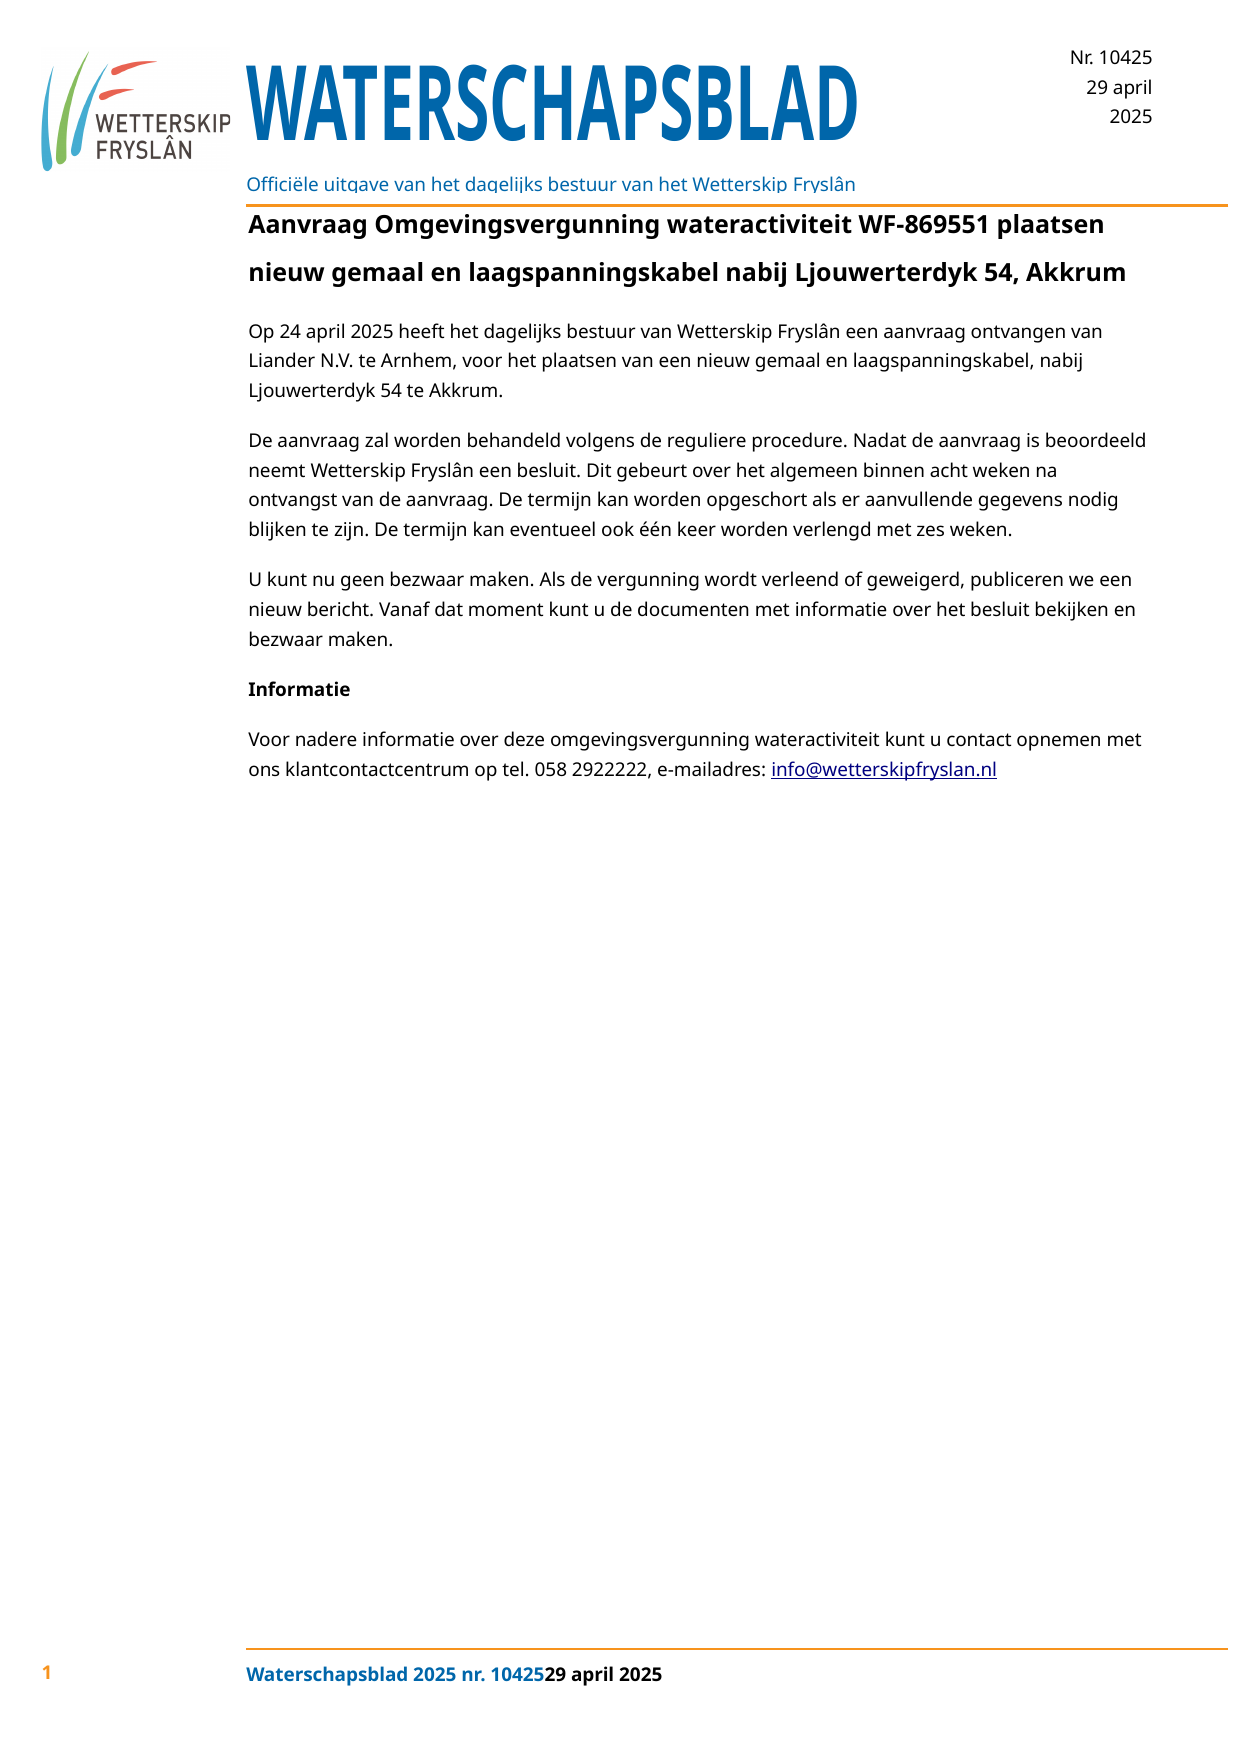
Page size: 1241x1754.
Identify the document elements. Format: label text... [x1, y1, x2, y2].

text Op 24 april 2025 heeft het dagelijks bestuur van Wetterskip Fryslân een aanvraag ontvangen van Liander N.V. te Arnhem, voor het plaatsen van een nieuw gemaal en laagspanningskabel, nabij Ljouwerterdyk 54 te Akkrum. [248, 318, 1152, 403]
text U kunt nu geen bezwaar maken. Als de vergunning wordt verleend of geweigerd, publiceren we een nieuw bericht. Vanaf dat moment kunt u de documenten met informatie over het besluit bekijken en bezwaar maken. [248, 567, 1152, 652]
picture [41, 47, 231, 172]
text Informatie [248, 676, 1152, 702]
text Voor nadere informatie over deze omgevingsvergunning wateractiviteit kunt u contact opnemen met ons klantcontactcentrum op tel. 058 2922222, e-mailadres: info@wetterskipfryslan.nl [248, 727, 1152, 782]
text De aanvraag zal worden behandeld volgens de reguliere procedure. Nadat de aanvraag is beoordeeld neemt Wetterskip Fryslân een besluit. Dit gebeurt over het algemeen binnen acht weken na ontvangst van de aanvraag. De termijn kan worden opgeschort als er aanvullende gegevens nodig blijken te zijn. De termijn kan eventueel ook één keer worden verlengd met zes weken. [248, 427, 1152, 542]
text Aanvraag Omgevingsvergunning wateractiviteit WF-869551 plaatsen nieuw gemaal en laagspanningskabel nabij Ljouwerterdyk 54, Akkrum [248, 207, 1152, 288]
